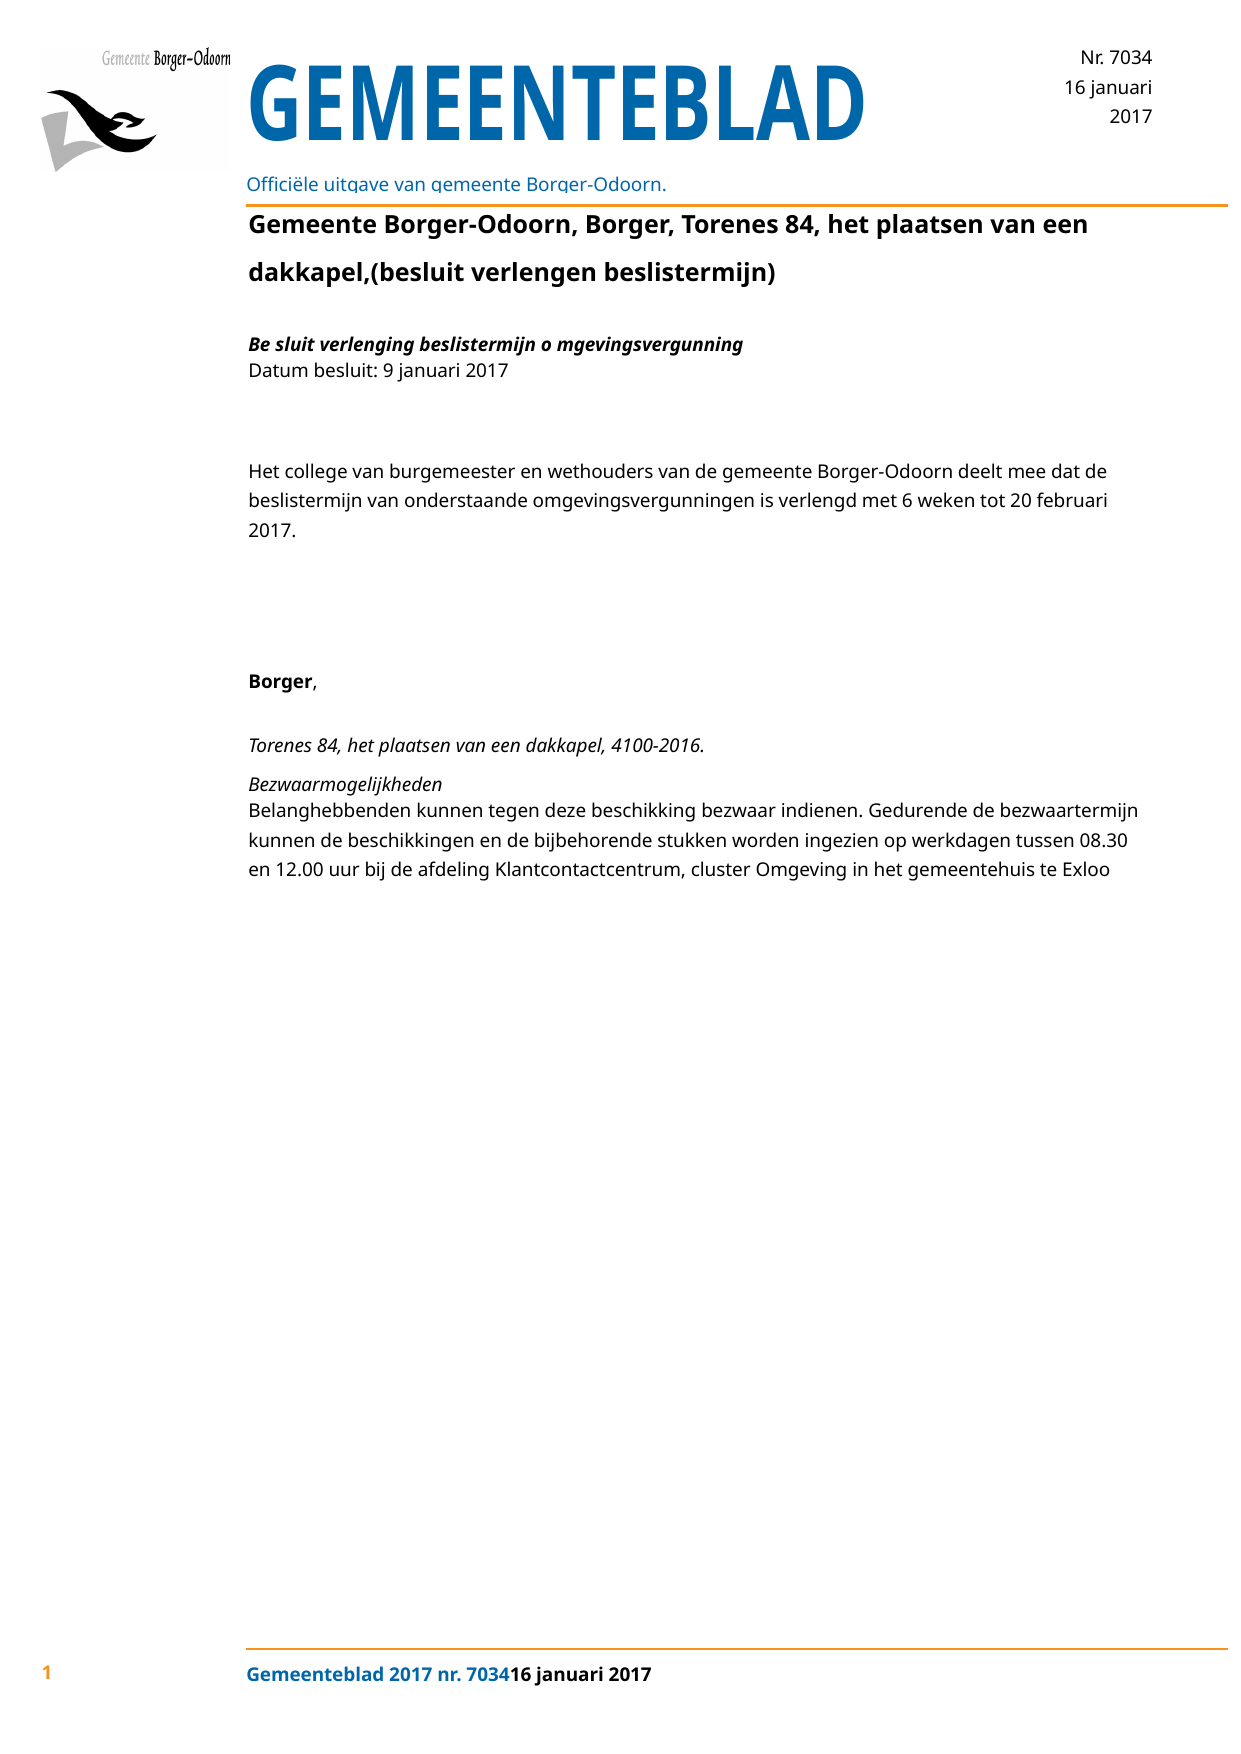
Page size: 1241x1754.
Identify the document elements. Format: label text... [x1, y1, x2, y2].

text Belanghebbenden kunnen tegen deze beschikking bezwaar indienen. Gedurende de bezwaartermijn kunnen de beschikkingen en de bijbehorende stukken worden ingezien op werkdagen tussen 08.30 en 12.00 uur bij de afdeling Klantcontactcentrum, cluster Omgeving in het gemeentehuis te Exloo [248, 797, 1152, 882]
text Datum besluit: 9 januari 2017 [248, 357, 1152, 383]
text Bezwaarmogelijkheden [248, 772, 1152, 797]
text Borger, [248, 668, 1152, 694]
text Torenes 84, het plaatsen van een dakkapel, 4100-2016. [248, 732, 1152, 758]
text Be sluit verlenging beslistermijn o mgevingsvergunning [248, 331, 1152, 357]
text Gemeente Borger-Odoorn, Borger, Torenes 84, het plaatsen van een dakkapel,(besluit verlengen beslistermijn) [248, 207, 1152, 288]
text Het college van burgemeester en wethouders van de gemeente Borger-Odoorn deelt mee dat de beslistermijn van onderstaande omgevingsvergunningen is verlengd met 6 weken tot 20 februari 2017. [248, 458, 1152, 543]
picture [41, 47, 231, 172]
